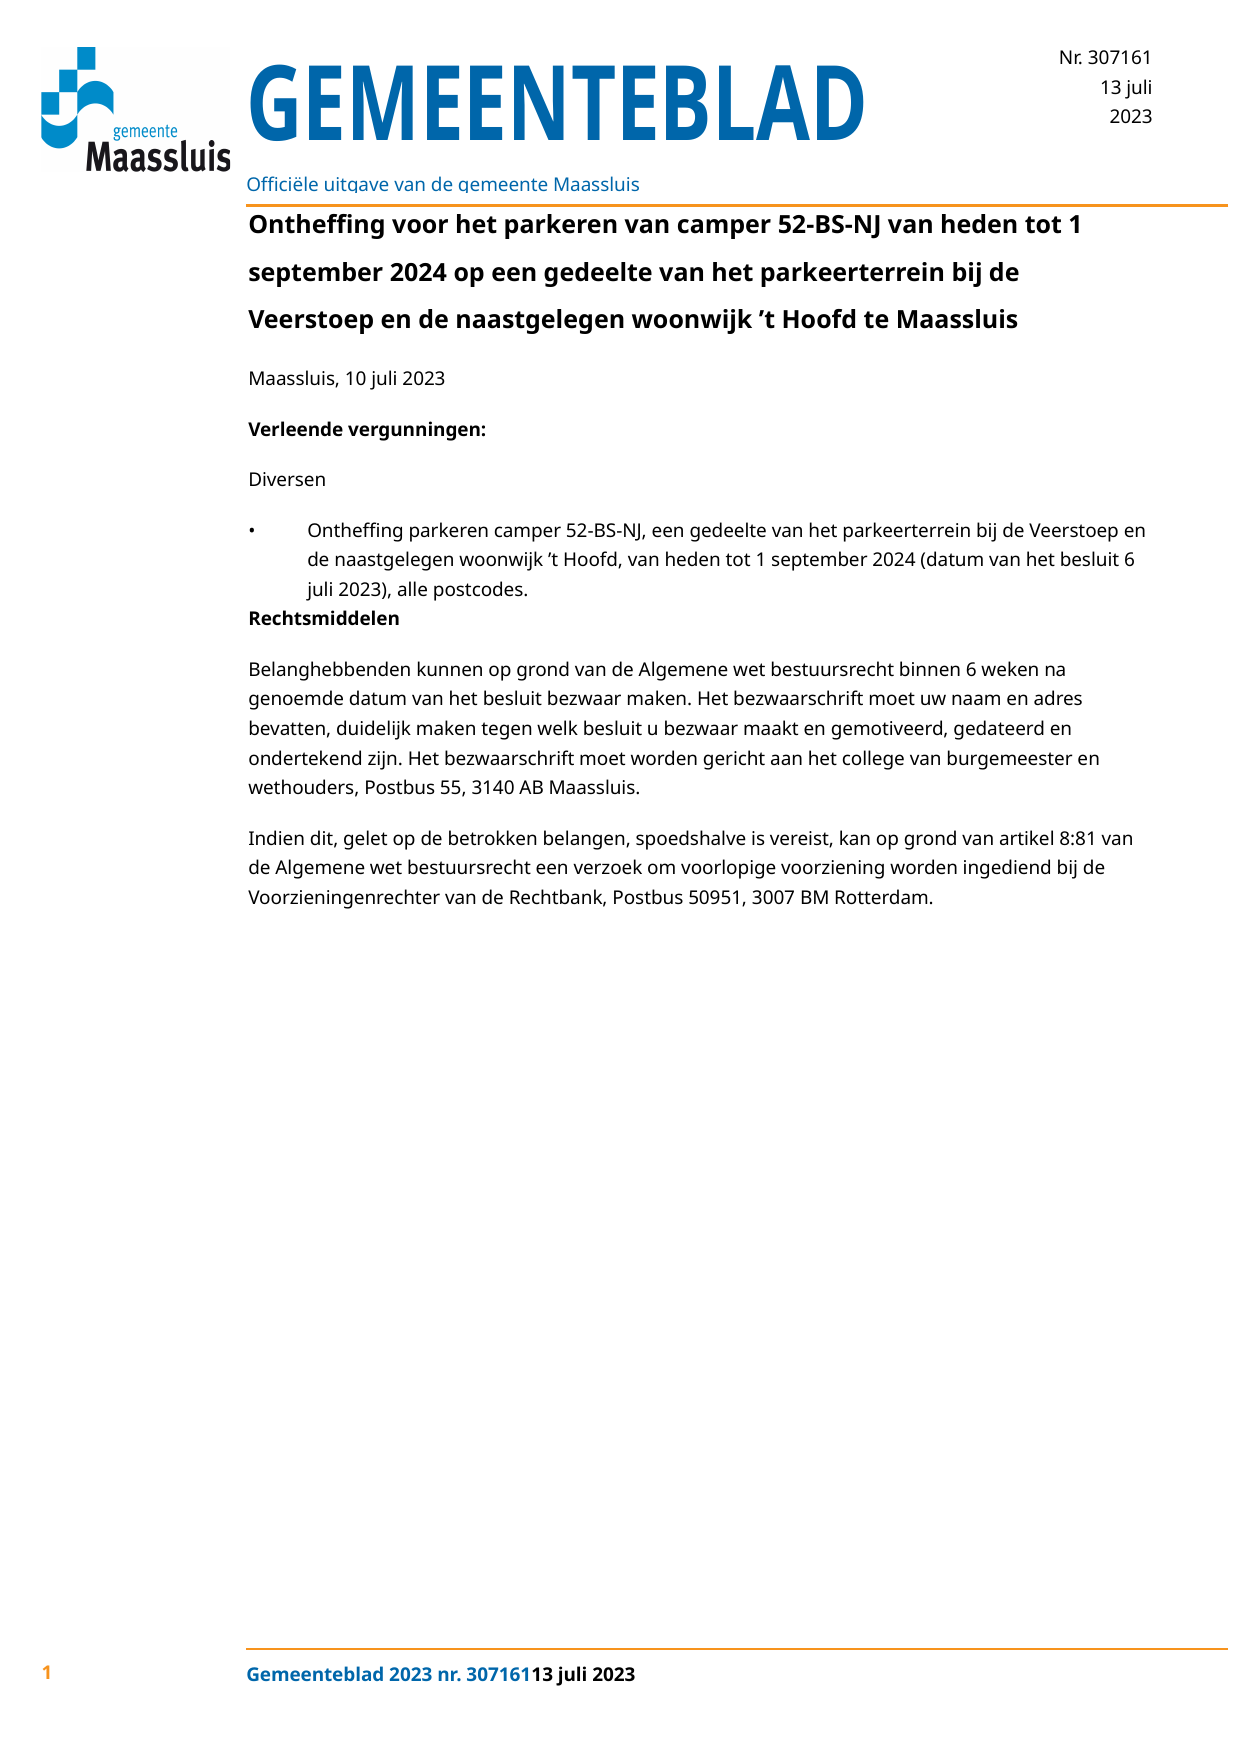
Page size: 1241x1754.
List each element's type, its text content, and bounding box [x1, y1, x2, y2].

text Verleende vergunningen: [248, 416, 1152, 442]
text Ontheffing voor het parkeren van camper 52-BS-NJ van heden tot 1 september 2024 op een gedeelte van het parkeerterrein bij de Veerstoep en de naastgelegen woonwijk ’t Hoofd te Maassluis [248, 207, 1152, 336]
picture [41, 47, 77, 92]
text Diversen [248, 466, 1152, 492]
text Indien dit, gelet op de betrokken belangen, spoedshalve is vereist, kan op grond van artikel 8:81 van de Algemene wet bestuursrecht een verzoek om voorlopige voorziening worden ingediend bij de Voorzieningenrechter van de Rechtbank, Postbus 50951, 3007 BM Rotterdam. [248, 825, 1152, 909]
picture [41, 47, 231, 172]
text Belanghebbenden kunnen op grond van de Algemene wet bestuursrecht binnen 6 weken na genoemde datum van het besluit bezwaar maken. Het bezwaarschrift moet uw naam en adres bevatten, duidelijk maken tegen welk besluit u bezwaar maakt en gemotiveerd, gedateerd en ondertekend zijn. Het bezwaarschrift moet worden gericht aan het college van burgemeester en wethouders, Postbus 55, 3140 AB Maassluis. [248, 656, 1152, 800]
text Rechtsmiddelen [248, 606, 1152, 631]
list Ontheffing parkeren camper 52-BS-NJ, een gedeelte van het parkeerterrein bij de Veerstoep en de naastgelegen woonwijk ’t Hoofd, van heden tot 1 september 2024 (datum van het besluit 6 juli 2023), alle postcodes. [248, 517, 1152, 602]
text Maassluis, 10 juli 2023 [248, 366, 1152, 391]
